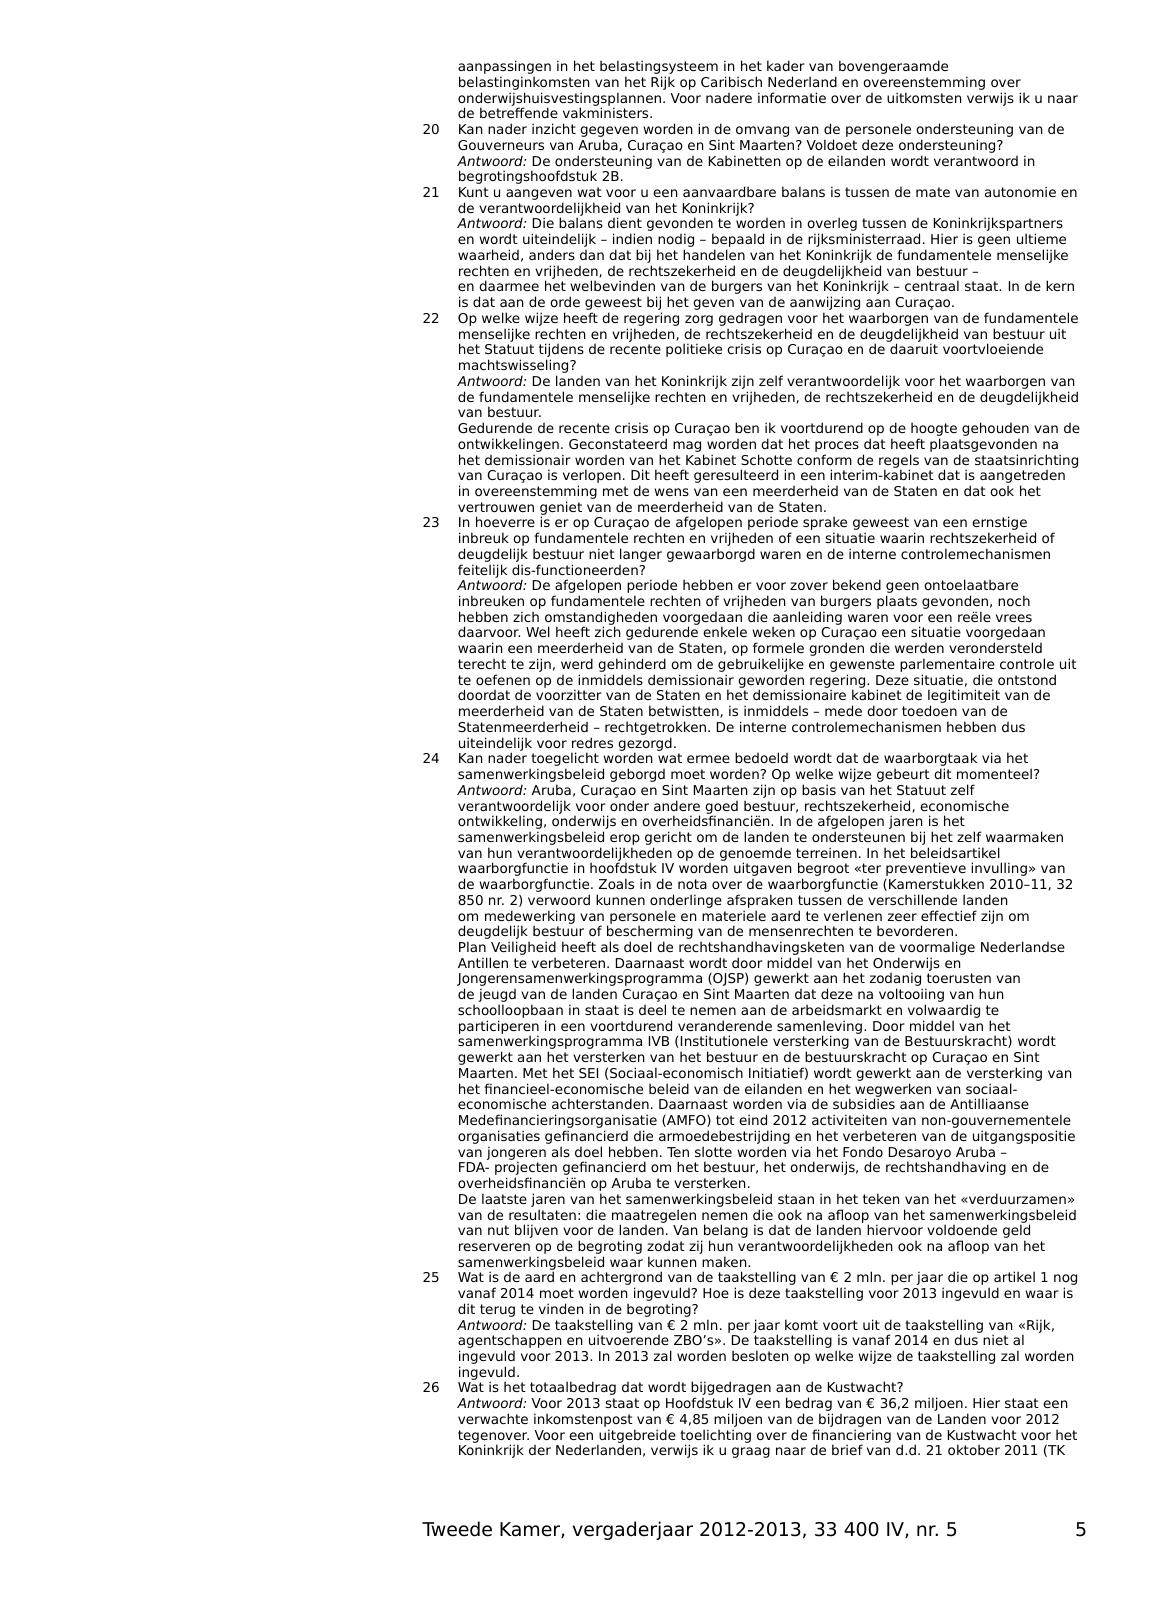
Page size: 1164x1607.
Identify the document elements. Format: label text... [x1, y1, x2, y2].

table_cell In hoeverre is er op Curaçao de afgelopen periode sprake geweest van een ernstige inbreuk op fundamentele rechten en vrijheden of een situatie waarin rechtszekerheid of deugdelijk bestuur niet langer gewaarborgd waren en de interne controlemechanismen feitelijk dis-functioneerden? Antwoord: De afgelopen periode hebben er voor zover bekend geen ontoelaatbare inbreuken op fundamentele rechten of vrijheden van burgers plaats gevonden, noch hebben zich omstandigheden voorgedaan die aanleiding waren voor een reële vrees daarvoor. Wel heeft zich gedurende enkele weken op Curaçao een situatie voorgedaan waarin een meerderheid van de Staten, op formele gronden die werden verondersteld terecht te zijn, werd gehinderd om de gebruikelijke en gewenste parlementaire controle uit te oefenen op de inmiddels demissionair geworden regering. Deze situatie, die ontstond doordat de voorzitter van de Staten en het demissionaire kabinet de legitimiteit van de meerderheid van de Staten betwistten, is inmiddels – mede door toedoen van de Statenmeerderheid – rechtgetrokken. De interne controlemechanismen hebben dus uiteindelijk voor redres gezorgd. [452, 515, 1087, 751]
table_cell 21 [422, 185, 452, 311]
table_cell 22 [422, 311, 452, 515]
table_cell Kan nader inzicht gegeven worden in de omvang van de personele ondersteuning van de Gouverneurs van Aruba, Curaçao en Sint Maarten? Voldoet deze ondersteuning? Antwoord: De ondersteuning van de Kabinetten op de eilanden wordt verantwoord in begrotingshoofdstuk 2B. [452, 122, 1087, 185]
table_cell 20 [422, 122, 452, 185]
table_cell Kan nader toegelicht worden wat ermee bedoeld wordt dat de waarborgtaak via het samenwerkingsbeleid geborgd moet worden? Op welke wijze gebeurt dit momenteel? Antwoord: Aruba, Curaçao en Sint Maarten zijn op basis van het Statuut zelf verantwoordelijk voor onder andere goed bestuur, rechtszekerheid, economische ontwikkeling, onderwijs en overheidsfinanciën. In de afgelopen jaren is het samenwerkingsbeleid erop gericht om de landen te ondersteunen bij het zelf waarmaken van hun verantwoordelijkheden op de genoemde terreinen. In het beleidsartikel waarborgfunctie in hoofdstuk IV worden uitgaven begroot «ter preventieve invulling» van de waarborgfunctie. Zoals in de nota over de waarborgfunctie (Kamerstukken 2010–11, 32 850 nr. 2) verwoord kunnen onderlinge afspraken tussen de verschillende landen om medewerking van personele en materiele aard te verlenen zeer effectief zijn om deugdelijk bestuur of bescherming van de mensenrechten te bevorderen. Plan Veiligheid heeft als doel de rechtshandhavingsketen van de voormalige Nederlandse Antillen te verbeteren. Daarnaast wordt door middel van het Onderwijs en Jongerensamenwerkingsprogramma (OJSP) gewerkt aan het zodanig toerusten van de jeugd van de landen Curaçao en Sint Maarten dat deze na voltooiing van hun schoolloopbaan in staat is deel te nemen aan de arbeidsmarkt en volwaardig te participeren in een voortdurend veranderende samenleving. Door middel van het samenwerkingsprogramma IVB (Institutionele versterking van de Bestuurskracht) wordt gewerkt aan het versterken van het bestuur en de bestuurskracht op Curaçao en Sint Maarten. Met het SEI (Sociaal-economisch Initiatief) wordt gewerkt aan de versterking van het financieel-economische beleid van de eilanden en het wegwerken van sociaal-economische achterstanden. Daarnaast worden via de subsidies aan de Antilliaanse Medefinancieringsorganisatie (AMFO) tot eind 2012 activiteiten van non-gouvernementele organisaties gefinancierd die armoedebestrijding en het verbeteren van de uitgangspositie van jongeren als doel hebben. Ten slotte worden via het Fondo Desaroyo Aruba – FDA- projecten gefinancierd om het bestuur, het onderwijs, de rechtshandhaving en de overheidsfinanciën op Aruba te versterken. De laatste jaren van het samenwerkingsbeleid staan in het teken van het «verduurzamen» van de resultaten: die maatregelen nemen die ook na afloop van het samenwerkingsbeleid van nut blijven voor de landen. Van belang is dat de landen hiervoor voldoende geld reserveren op de begroting zodat zij hun verantwoordelijkheden ook na afloop van het samenwerkingsbeleid waar kunnen maken. [452, 751, 1087, 1270]
table_cell 24 [422, 751, 452, 1270]
table_cell 23 [422, 515, 452, 751]
table_cell Wat is het totaalbedrag dat wordt bijgedragen aan de Kustwacht? Antwoord: Voor 2013 staat op Hoofdstuk IV een bedrag van € 36,2 miljoen. Hier staat een verwachte inkomstenpost van € 4,85 miljoen van de bijdragen van de Landen voor 2012 tegenover. Voor een uitgebreide toelichting over de financiering van de Kustwacht voor het Koninkrijk der Nederlanden, verwijs ik u graag naar de brief van d.d. 21 oktober 2011 (TK [452, 1380, 1087, 1459]
table_cell Kunt u aangeven wat voor u een aanvaardbare balans is tussen de mate van autonomie en de verantwoordelijkheid van het Koninkrijk? Antwoord: Die balans dient gevonden te worden in overleg tussen de Koninkrijkspartners en wordt uiteindelijk – indien nodig – bepaald in de rijksministerraad. Hier is geen ultieme waarheid, anders dan dat bij het handelen van het Koninkrijk de fundamentele menselijke rechten en vrijheden, de rechtszekerheid en de deugdelijkheid van bestuur – en daarmee het welbevinden van de burgers van het Koninkrijk – centraal staat. In de kern is dat aan de orde geweest bij het geven van de aanwijzing aan Curaçao. [452, 185, 1087, 311]
table_cell 25 [422, 1270, 452, 1380]
table_cell aanpassingen in het belastingsysteem in het kader van bovengeraamde belastinginkomsten van het Rijk op Caribisch Nederland en overeenstemming over onderwijshuisvestingsplannen. Voor nadere informatie over de uitkomsten verwijs ik u naar de betreffende vakministers. [452, 59, 1087, 122]
table_cell Wat is de aard en achtergrond van de taakstelling van € 2 mln. per jaar die op artikel 1 nog vanaf 2014 moet worden ingevuld? Hoe is deze taakstelling voor 2013 ingevuld en waar is dit terug te vinden in de begroting? Antwoord: De taakstelling van € 2 mln. per jaar komt voort uit de taakstelling van «Rijk, agentschappen en uitvoerende ZBO’s». De taakstelling is vanaf 2014 en dus niet al ingevuld voor 2013. In 2013 zal worden besloten op welke wijze de taakstelling zal worden ingevuld. [452, 1270, 1087, 1380]
table_cell 26 [422, 1380, 452, 1459]
table_cell [422, 59, 452, 122]
table_cell Op welke wijze heeft de regering zorg gedragen voor het waarborgen van de fundamentele menselijke rechten en vrijheden, de rechtszekerheid en de deugdelijkheid van bestuur uit het Statuut tijdens de recente politieke crisis op Curaçao en de daaruit voortvloeiende machtswisseling? Antwoord: De landen van het Koninkrijk zijn zelf verantwoordelijk voor het waarborgen van de fundamentele menselijke rechten en vrijheden, de rechtszekerheid en de deugdelijkheid van bestuur. Gedurende de recente crisis op Curaçao ben ik voortdurend op de hoogte gehouden van de ontwikkelingen. Geconstateerd mag worden dat het proces dat heeft plaatsgevonden na het demissionair worden van het Kabinet Schotte conform de regels van de staatsinrichting van Curaçao is verlopen. Dit heeft geresulteerd in een interim-kabinet dat is aangetreden in overeenstemming met de wens van een meerderheid van de Staten en dat ook het vertrouwen geniet van de meerderheid van de Staten. [452, 311, 1087, 515]
